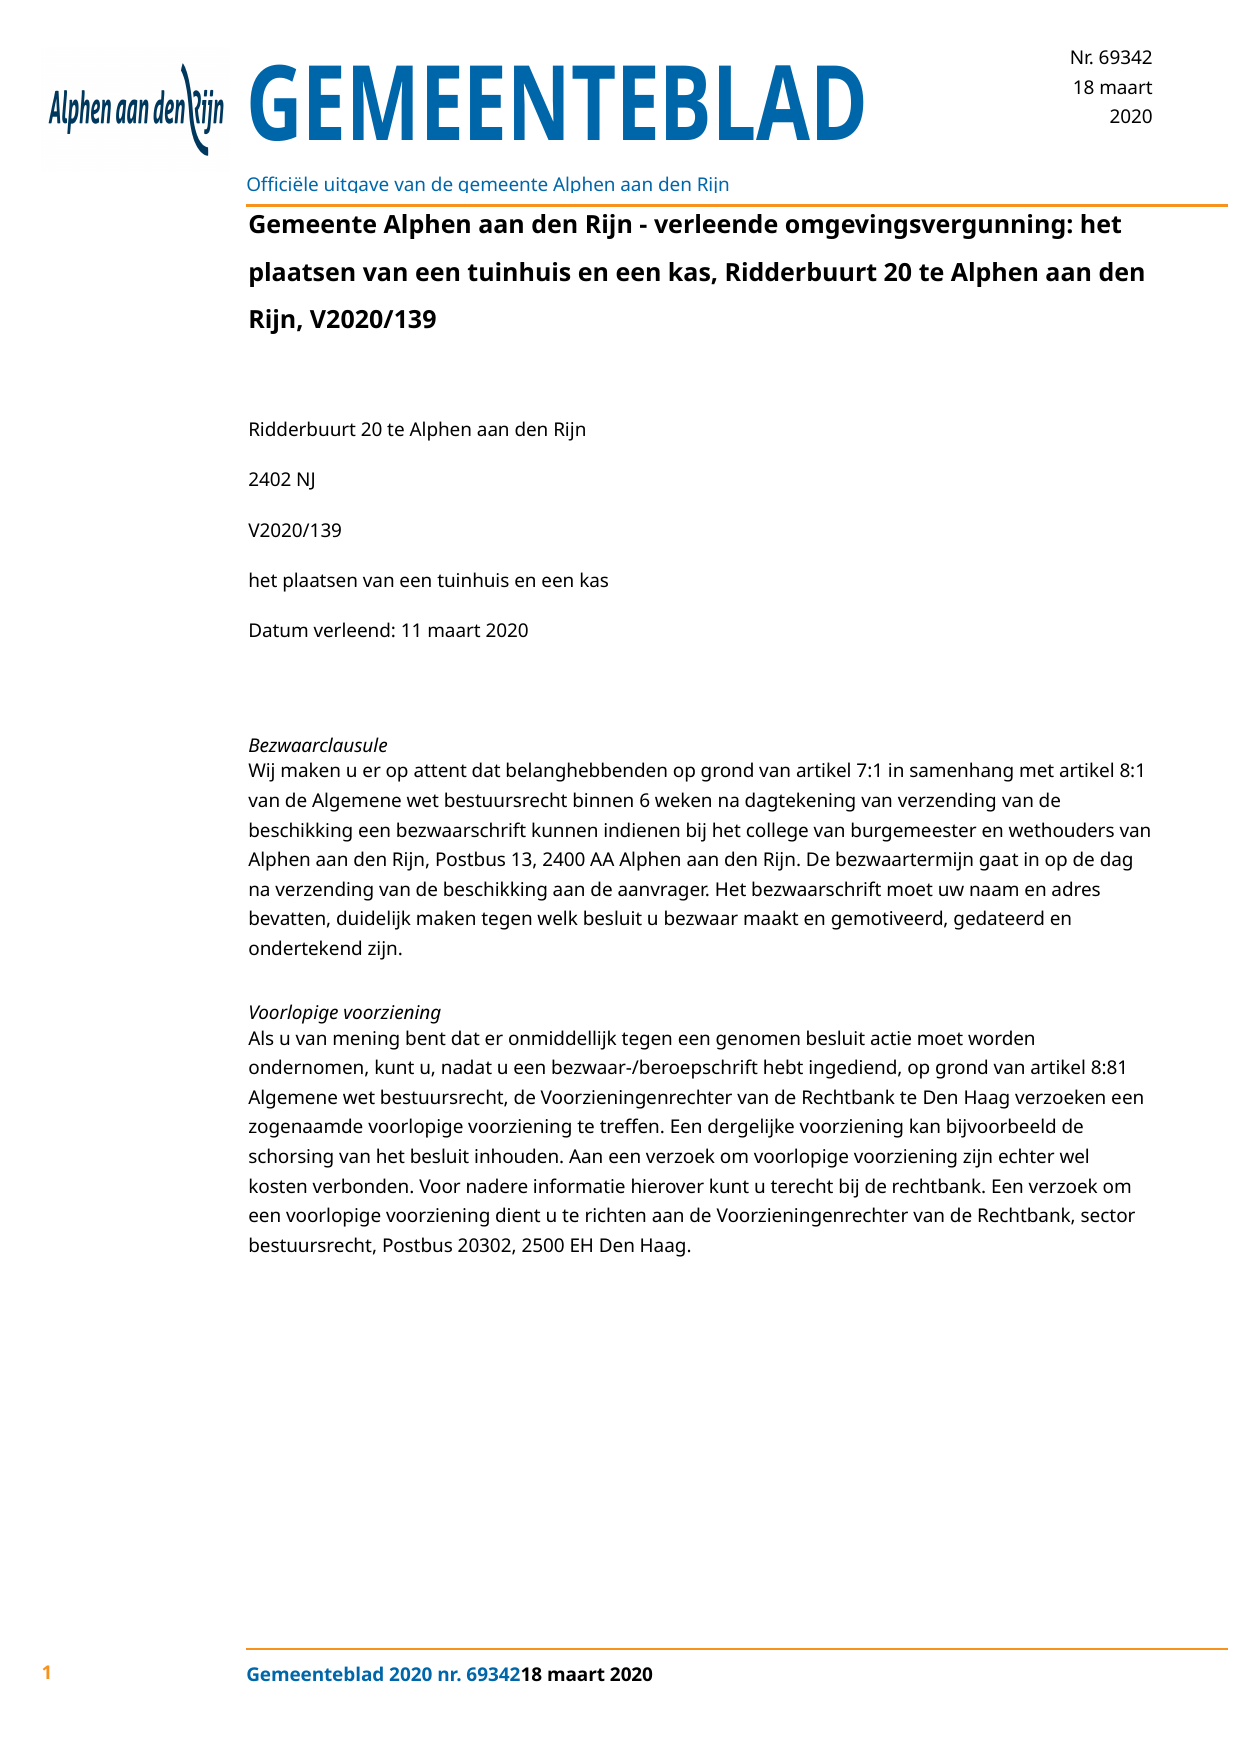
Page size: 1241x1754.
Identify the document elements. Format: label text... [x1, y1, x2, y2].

text Datum verleend: 11 maart 2020 [248, 618, 1152, 643]
text Gemeente Alphen aan den Rijn - verleende omgevingsvergunning: het plaatsen van een tuinhuis en een kas, Ridderbuurt 20 te Alphen aan den Rijn, V2020/139 [248, 207, 1152, 336]
text Bezwaarclausule [248, 732, 1152, 758]
text Ridderbuurt 20 te Alphen aan den Rijn [248, 416, 1152, 442]
text Voorlopige voorziening [248, 999, 1152, 1025]
text 2402 NJ [248, 466, 1152, 492]
text Wij maken u er op attent dat belanghebbenden op grond van artikel 7:1 in samenhang met artikel 8:1 van de Algemene wet bestuursrecht binnen 6 weken na dagtekening van verzending van de beschikking een bezwaarschrift kunnen indienen bij het college van burgemeester en wethouders van Alphen aan den Rijn, Postbus 13, 2400 AA Alphen aan den Rijn. De bezwaartermijn gaat in op de dag na verzending van de beschikking aan de aanvrager. Het bezwaarschrift moet uw naam en adres bevatten, duidelijk maken tegen welk besluit u bezwaar maakt en gemotiveerd, gedateerd en ondertekend zijn. [248, 758, 1152, 961]
text het plaatsen van een tuinhuis en een kas [248, 567, 1152, 593]
text V2020/139 [248, 517, 1152, 542]
picture [41, 47, 231, 172]
text Als u van mening bent dat er onmiddellijk tegen een genomen besluit actie moet worden ondernomen, kunt u, nadat u een bezwaar-/beroepschrift hebt ingediend, op grond van artikel 8:81 Algemene wet bestuursrecht, de Voorzieningenrechter van de Rechtbank te Den Haag verzoeken een zogenaamde voorlopige voorziening te treffen. Een dergelijke voorziening kan bijvoorbeeld de schorsing van het besluit inhouden. Aan een verzoek om voorlopige voorziening zijn echter wel kosten verbonden. Voor nadere informatie hierover kunt u terecht bij de rechtbank. Een verzoek om een voorlopige voorziening dient u te richten aan de Voorzieningenrechter van de Rechtbank, sector bestuursrecht, Postbus 20302, 2500 EH Den Haag. [248, 1025, 1152, 1258]
